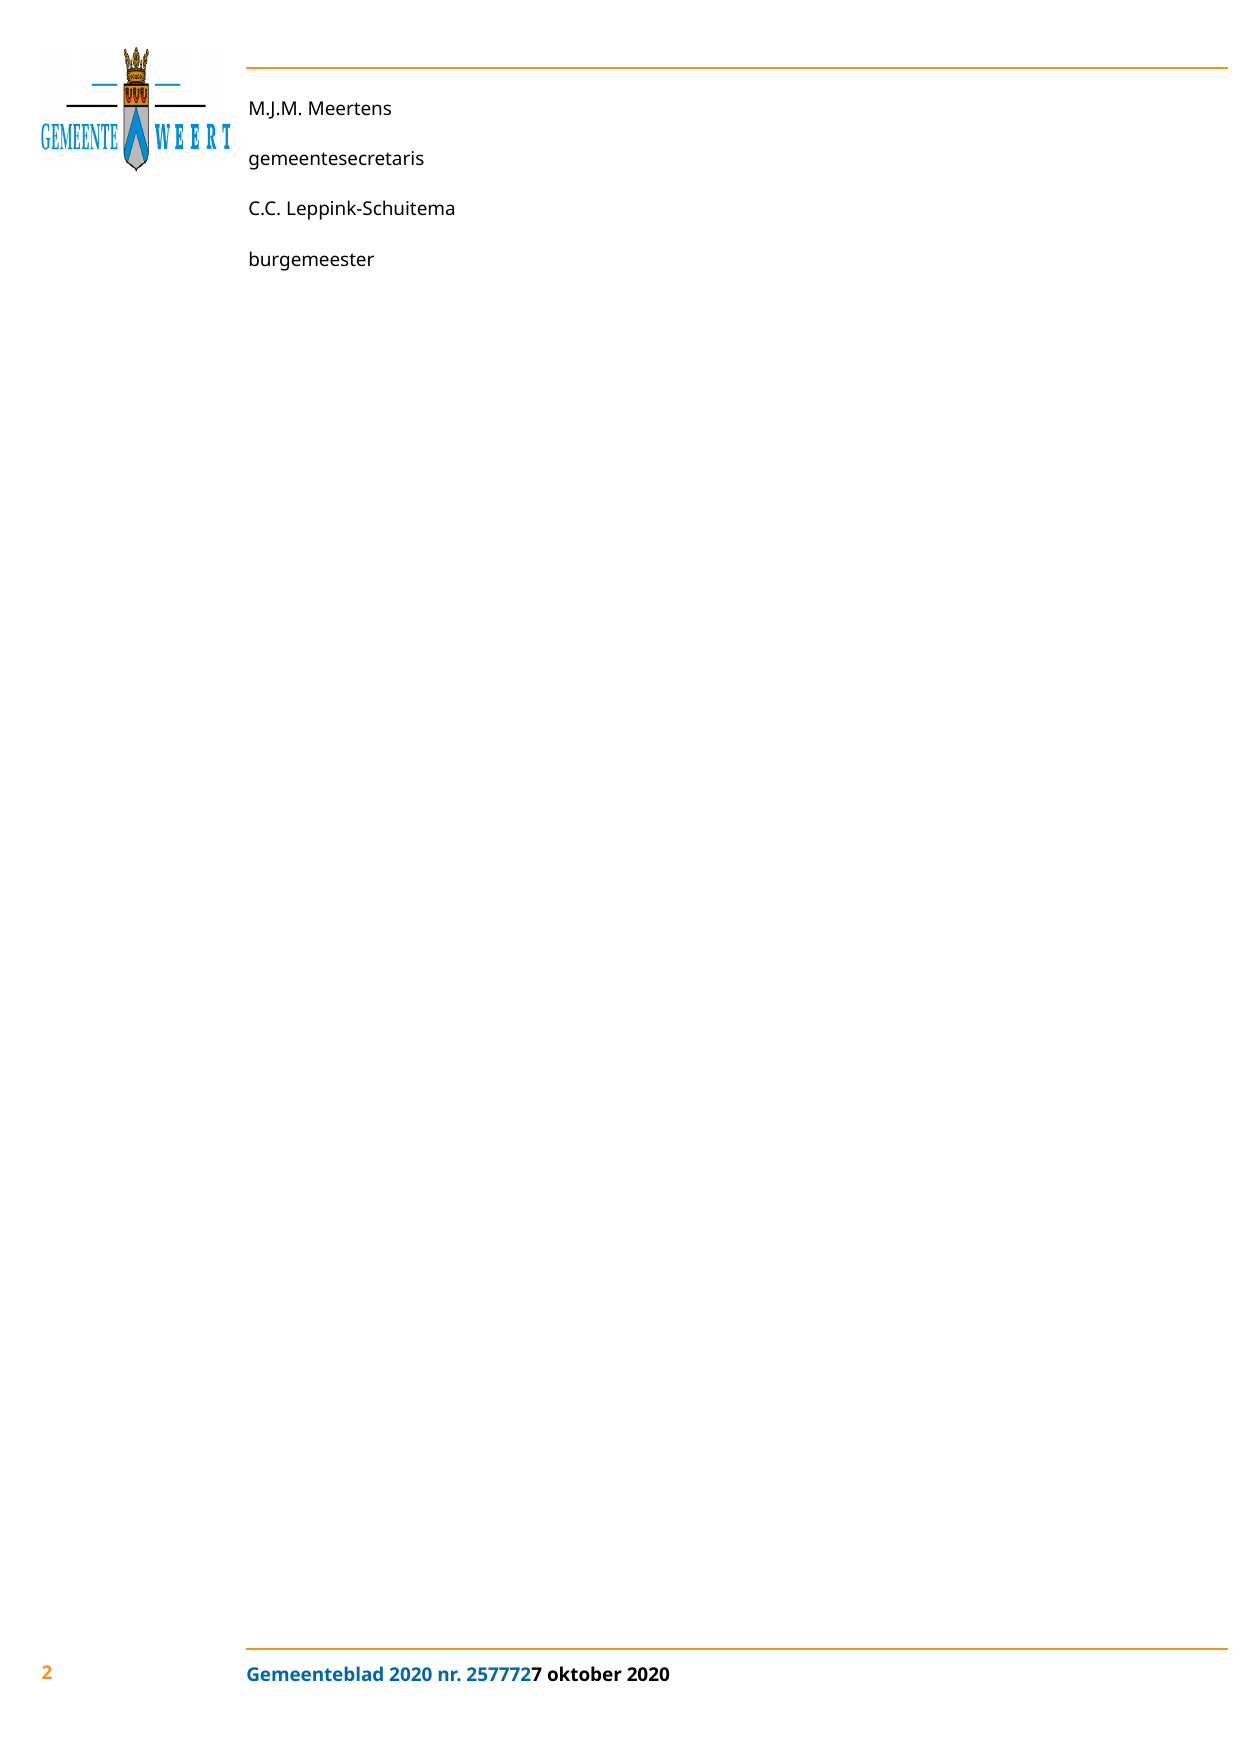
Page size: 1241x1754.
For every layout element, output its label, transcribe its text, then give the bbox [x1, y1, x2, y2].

text burgemeester [248, 246, 1152, 272]
text gemeentesecretaris [248, 145, 1152, 171]
text M.J.M. Meertens [248, 95, 1152, 121]
text C.C. Leppink-Schuitema [248, 196, 1152, 221]
picture [41, 47, 231, 172]
